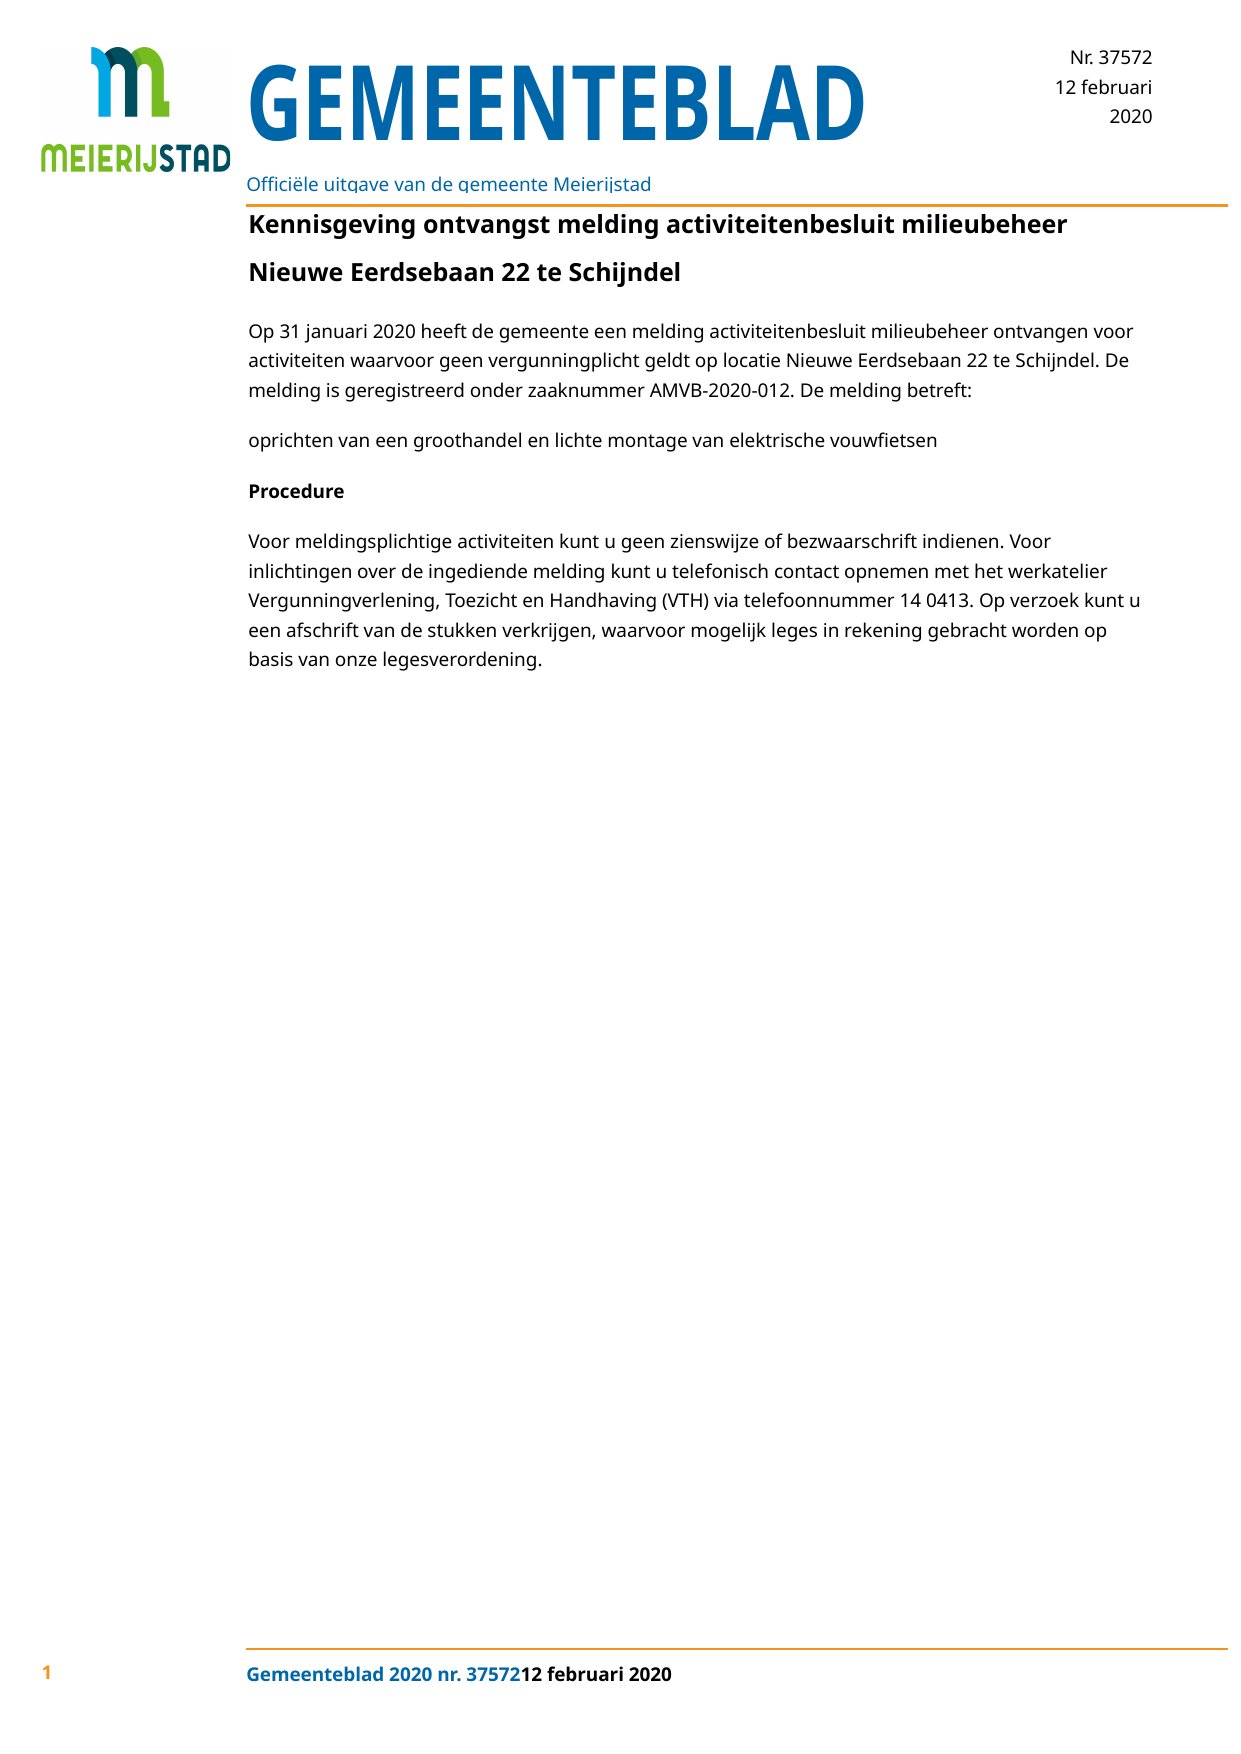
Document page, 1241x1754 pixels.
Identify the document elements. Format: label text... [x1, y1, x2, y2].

picture [41, 47, 231, 172]
text Procedure [248, 478, 1152, 504]
text Op 31 januari 2020 heeft de gemeente een melding activiteitenbesluit milieubeheer ontvangen voor activiteiten waarvoor geen vergunningplicht geldt op locatie Nieuwe Eerdsebaan 22 te Schijndel. De melding is geregistreerd onder zaaknummer AMVB-2020-012. De melding betreft: [248, 318, 1152, 403]
text oprichten van een groothandel en lichte montage van elektrische vouwfietsen [248, 427, 1152, 453]
text Voor meldingsplichtige activiteiten kunt u geen zienswijze of bezwaarschrift indienen. Voor inlichtingen over de ingediende melding kunt u telefonisch contact opnemen met het werkatelier Vergunningverlening, Toezicht en Handhaving (VTH) via telefoonnummer 14 0413. Op verzoek kunt u een afschrift van de stukken verkrijgen, waarvoor mogelijk leges in rekening gebracht worden op basis van onze legesverordening. [248, 528, 1152, 672]
text Kennisgeving ontvangst melding activiteitenbesluit milieubeheer Nieuwe Eerdsebaan 22 te Schijndel [248, 207, 1152, 288]
